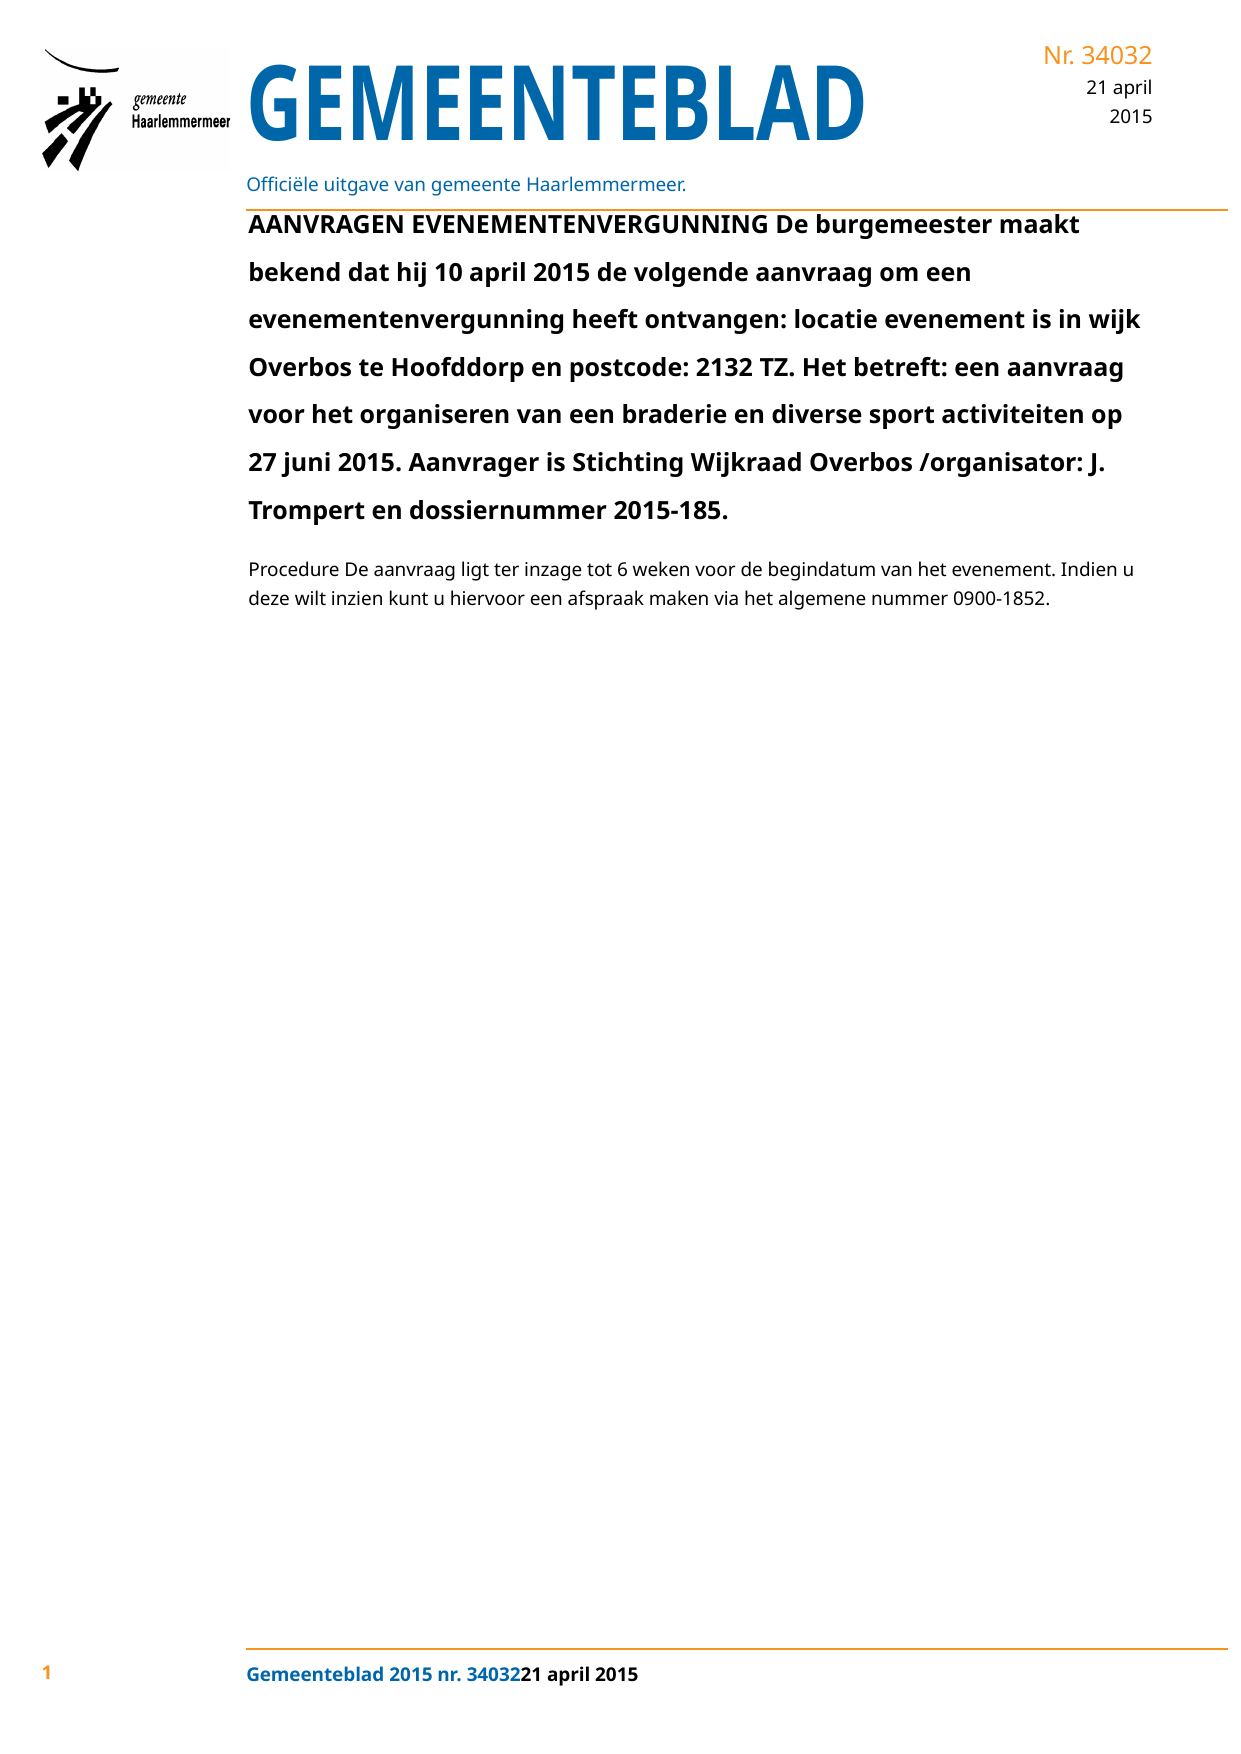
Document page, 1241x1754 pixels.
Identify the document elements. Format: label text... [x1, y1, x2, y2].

picture [41, 47, 231, 172]
text AANVRAGEN EVENEMENTENVERGUNNING De burgemeester maakt bekend dat hij 10 april 2015 de volgende aanvraag om een evenementenvergunning heeft ontvangen: locatie evenement is in wijk Overbos te Hoofddorp en postcode: 2132 TZ. Het betreft: een aanvraag voor het organiseren van een braderie en diverse sport activiteiten op 27 juni 2015. Aanvrager is Stichting Wijkraad Overbos /organisator: J. Trompert en dossiernummer 2015-185. [248, 211, 1152, 526]
text Procedure De aanvraag ligt ter inzage tot 6 weken voor de begindatum van het evenement. Indien u deze wilt inzien kunt u hiervoor een afspraak maken via het algemene nummer 0900-1852. [248, 556, 1152, 611]
